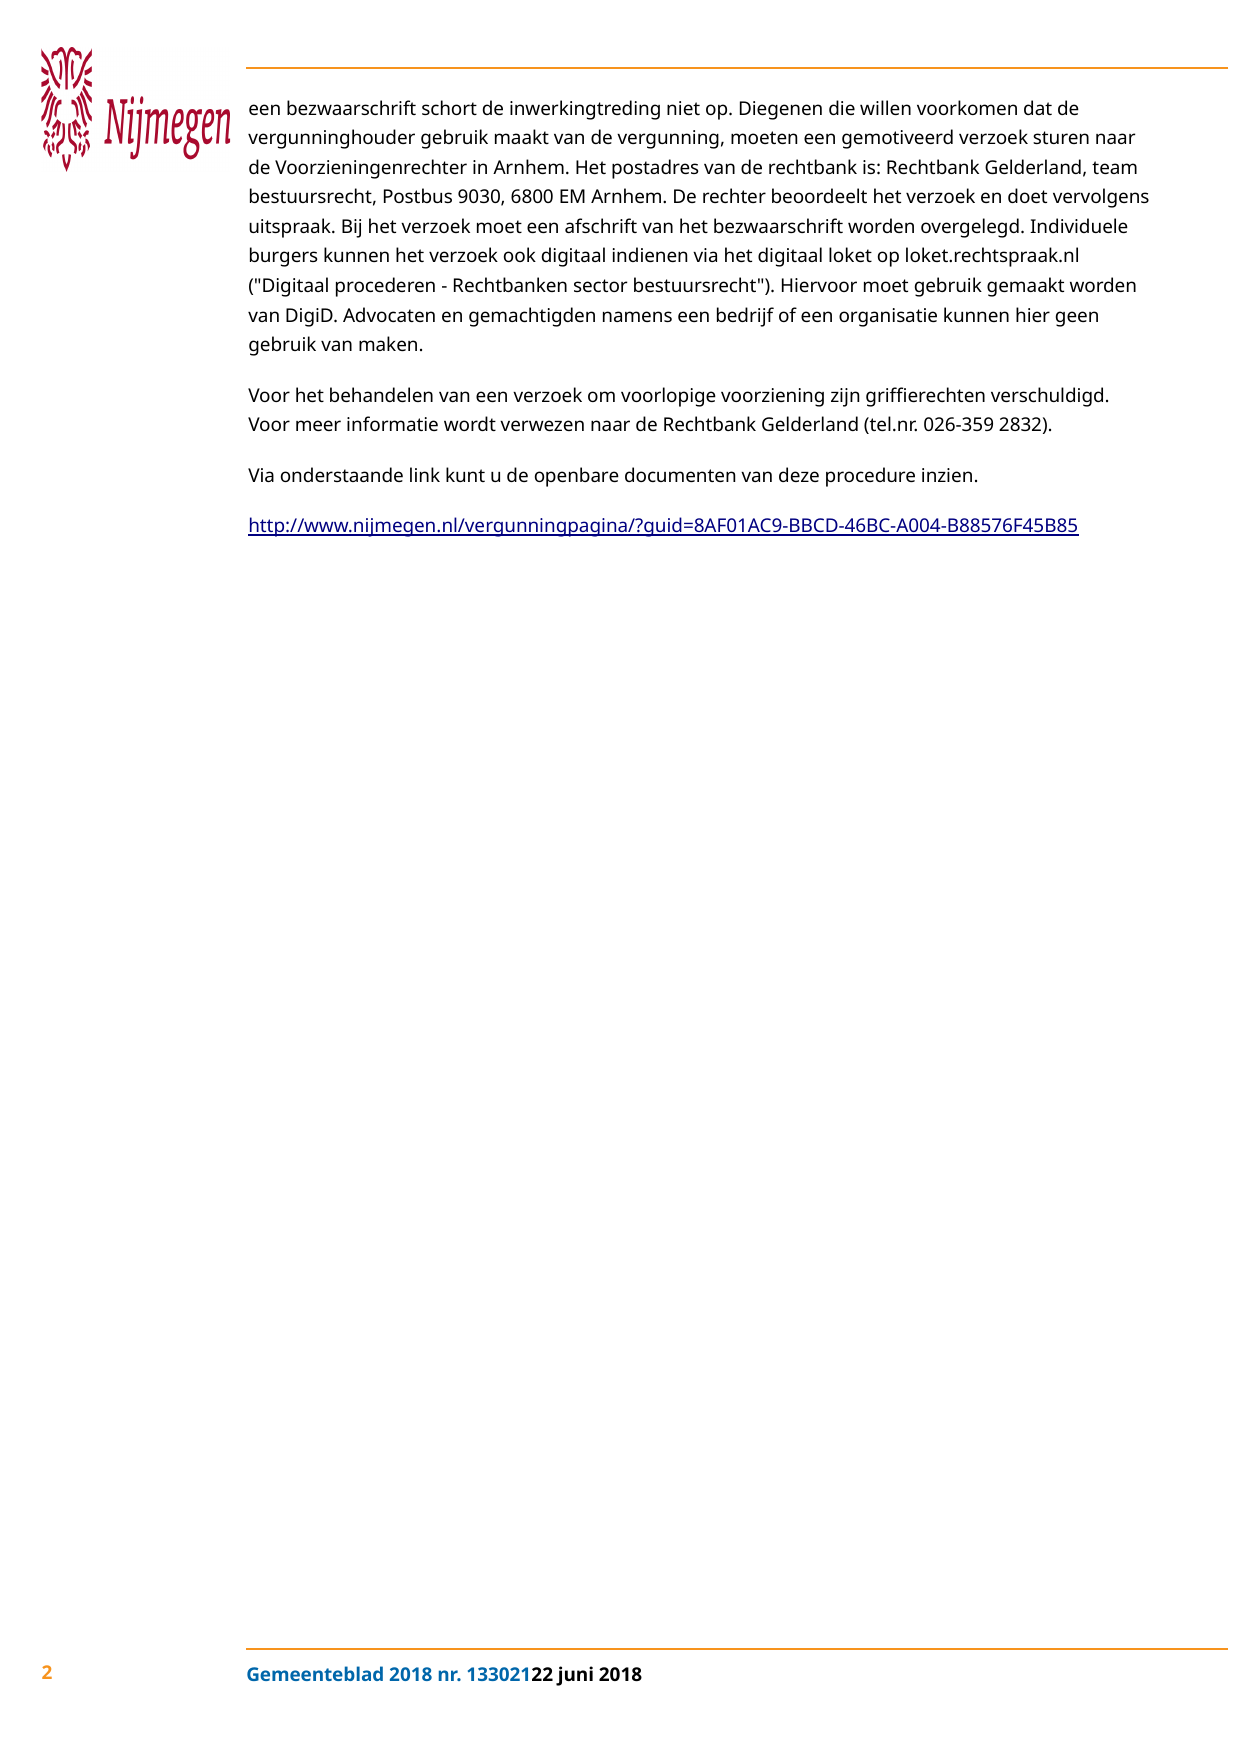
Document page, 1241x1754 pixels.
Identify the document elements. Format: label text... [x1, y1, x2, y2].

text http://www.nijmegen.nl/vergunningpagina/?guid=8AF01AC9-BBCD-46BC-A004-B88576F45B85 [248, 512, 1152, 538]
picture [41, 47, 231, 172]
text Via onderstaande link kunt u de openbare documenten van deze procedure inzien. [248, 462, 1152, 488]
text Voor het behandelen van een verzoek om voorlopige voorziening zijn griffierechten verschuldigd. Voor meer informatie wordt verwezen naar de Rechtbank Gelderland (tel.nr. 026-359 2832). [248, 382, 1152, 437]
text een bezwaarschrift schort de inwerkingtreding niet op. Diegenen die willen voorkomen dat de vergunninghouder gebruik maakt van de vergunning, moeten een gemotiveerd verzoek sturen naar de Voorzieningenrechter in Arnhem. Het postadres van de rechtbank is: Rechtbank Gelderland, team bestuursrecht, Postbus 9030, 6800 EM Arnhem. De rechter beoordeelt het verzoek en doet vervolgens uitspraak. Bij het verzoek moet een afschrift van het bezwaarschrift worden overgelegd. Individuele burgers kunnen het verzoek ook digitaal indienen via het digitaal loket op loket.rechtspraak.nl ("Digitaal procederen - Rechtbanken sector bestuursrecht"). Hiervoor moet gebruik gemaakt worden van DigiD. Advocaten en gemachtigden namens een bedrijf of een organisatie kunnen hier geen gebruik van maken. [248, 95, 1152, 357]
